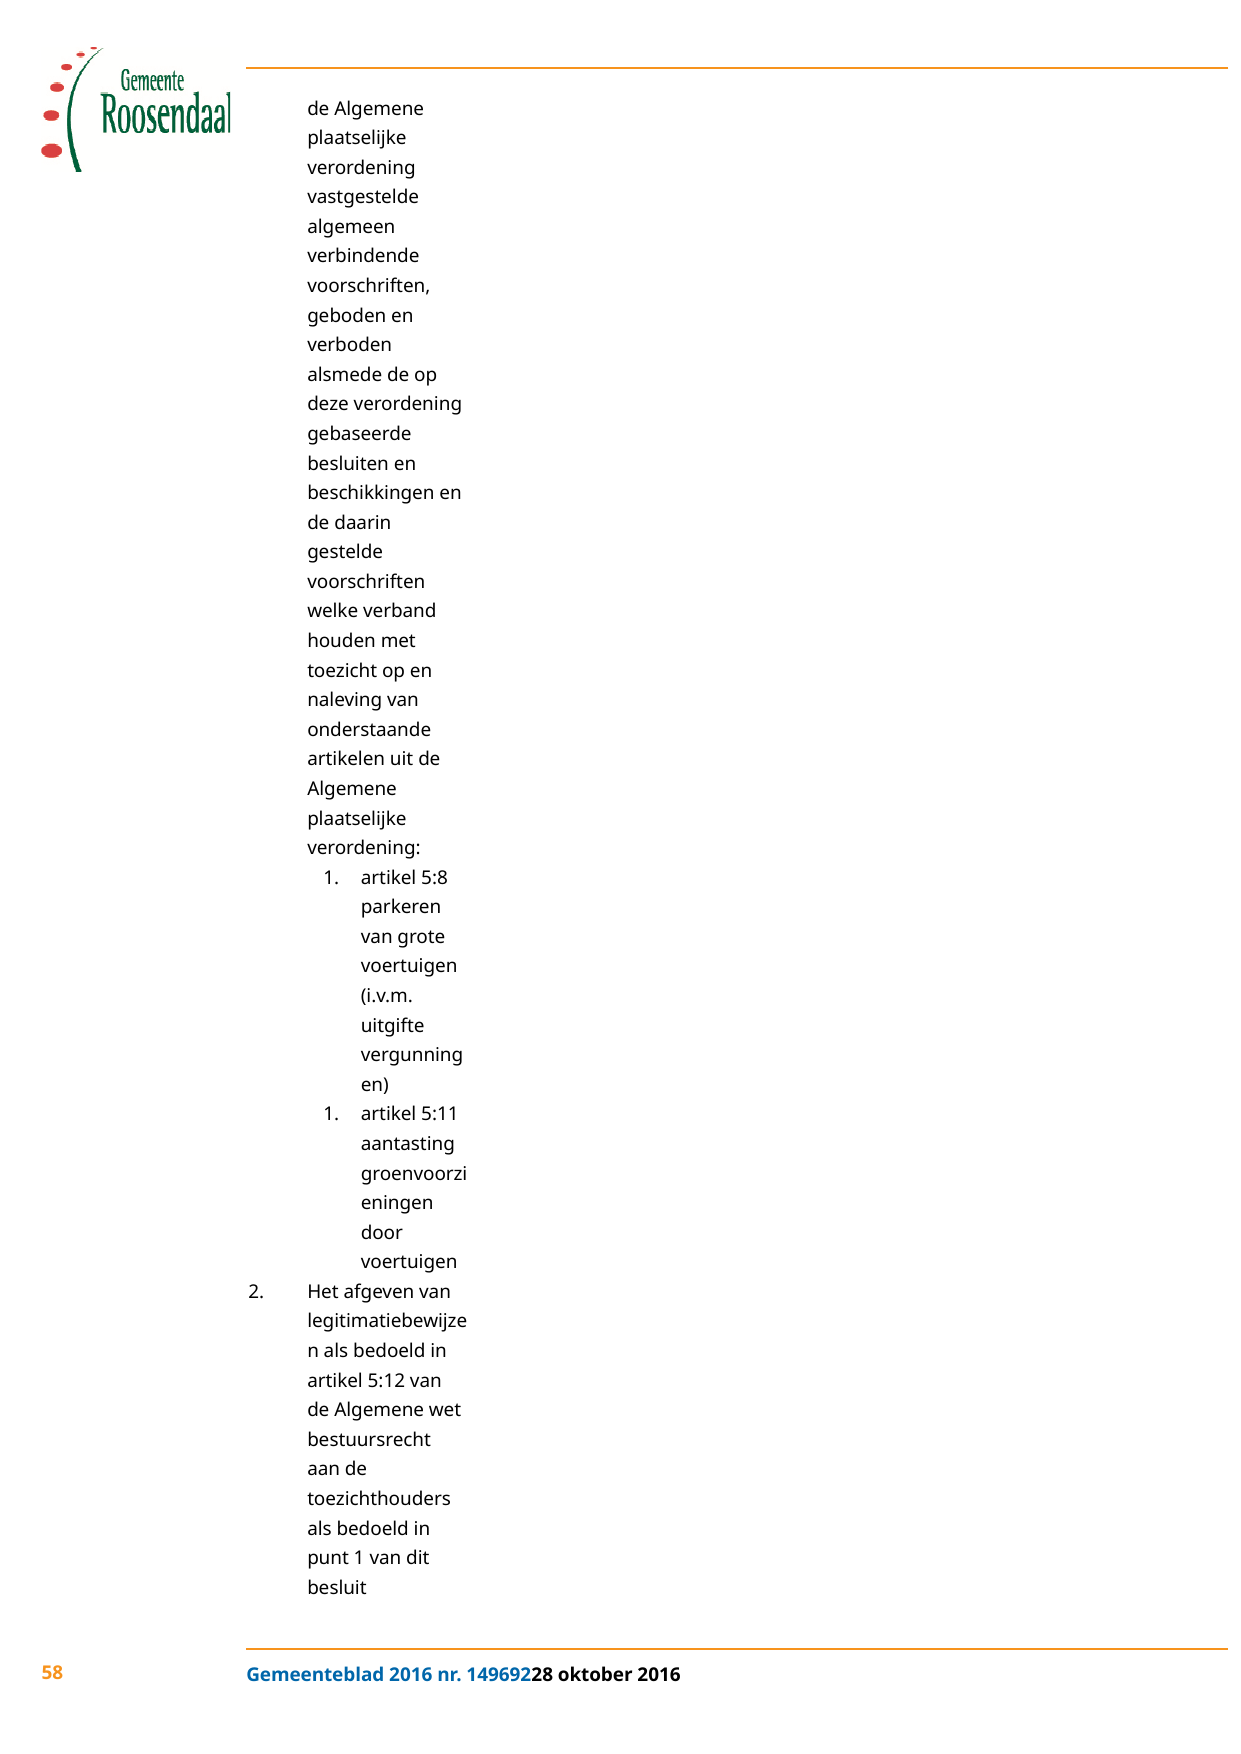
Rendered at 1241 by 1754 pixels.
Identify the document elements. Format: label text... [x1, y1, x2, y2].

picture [41, 47, 231, 172]
table_cell [468, 95, 605, 1600]
table_cell [878, 95, 1015, 1600]
table_cell [1015, 95, 1152, 1600]
table_cell [741, 95, 878, 1600]
table_cell de Algemene plaatselijke verordening vastgestelde algemeen verbindende voorschriften, geboden en verboden alsmede de op deze verordening gebaseerde besluiten en beschikkingen en de daarin gestelde voorschriften welke verband houden met toezicht op en naleving van onderstaande artikelen uit de Algemene plaatselijke verordening: artikel 5:8 parkeren van grote voertuigen (i.v.m. uitgifte vergunningen) artikel 5:11 aantasting groenvoorzieningen door voertuigen Het afgeven van legitimatiebewijzen als bedoeld in artikel 5:12 van de Algemene wet bestuursrecht aan de toezichthouders als bedoeld in punt 1 van dit besluit [248, 95, 468, 1600]
table_cell [605, 95, 741, 1600]
